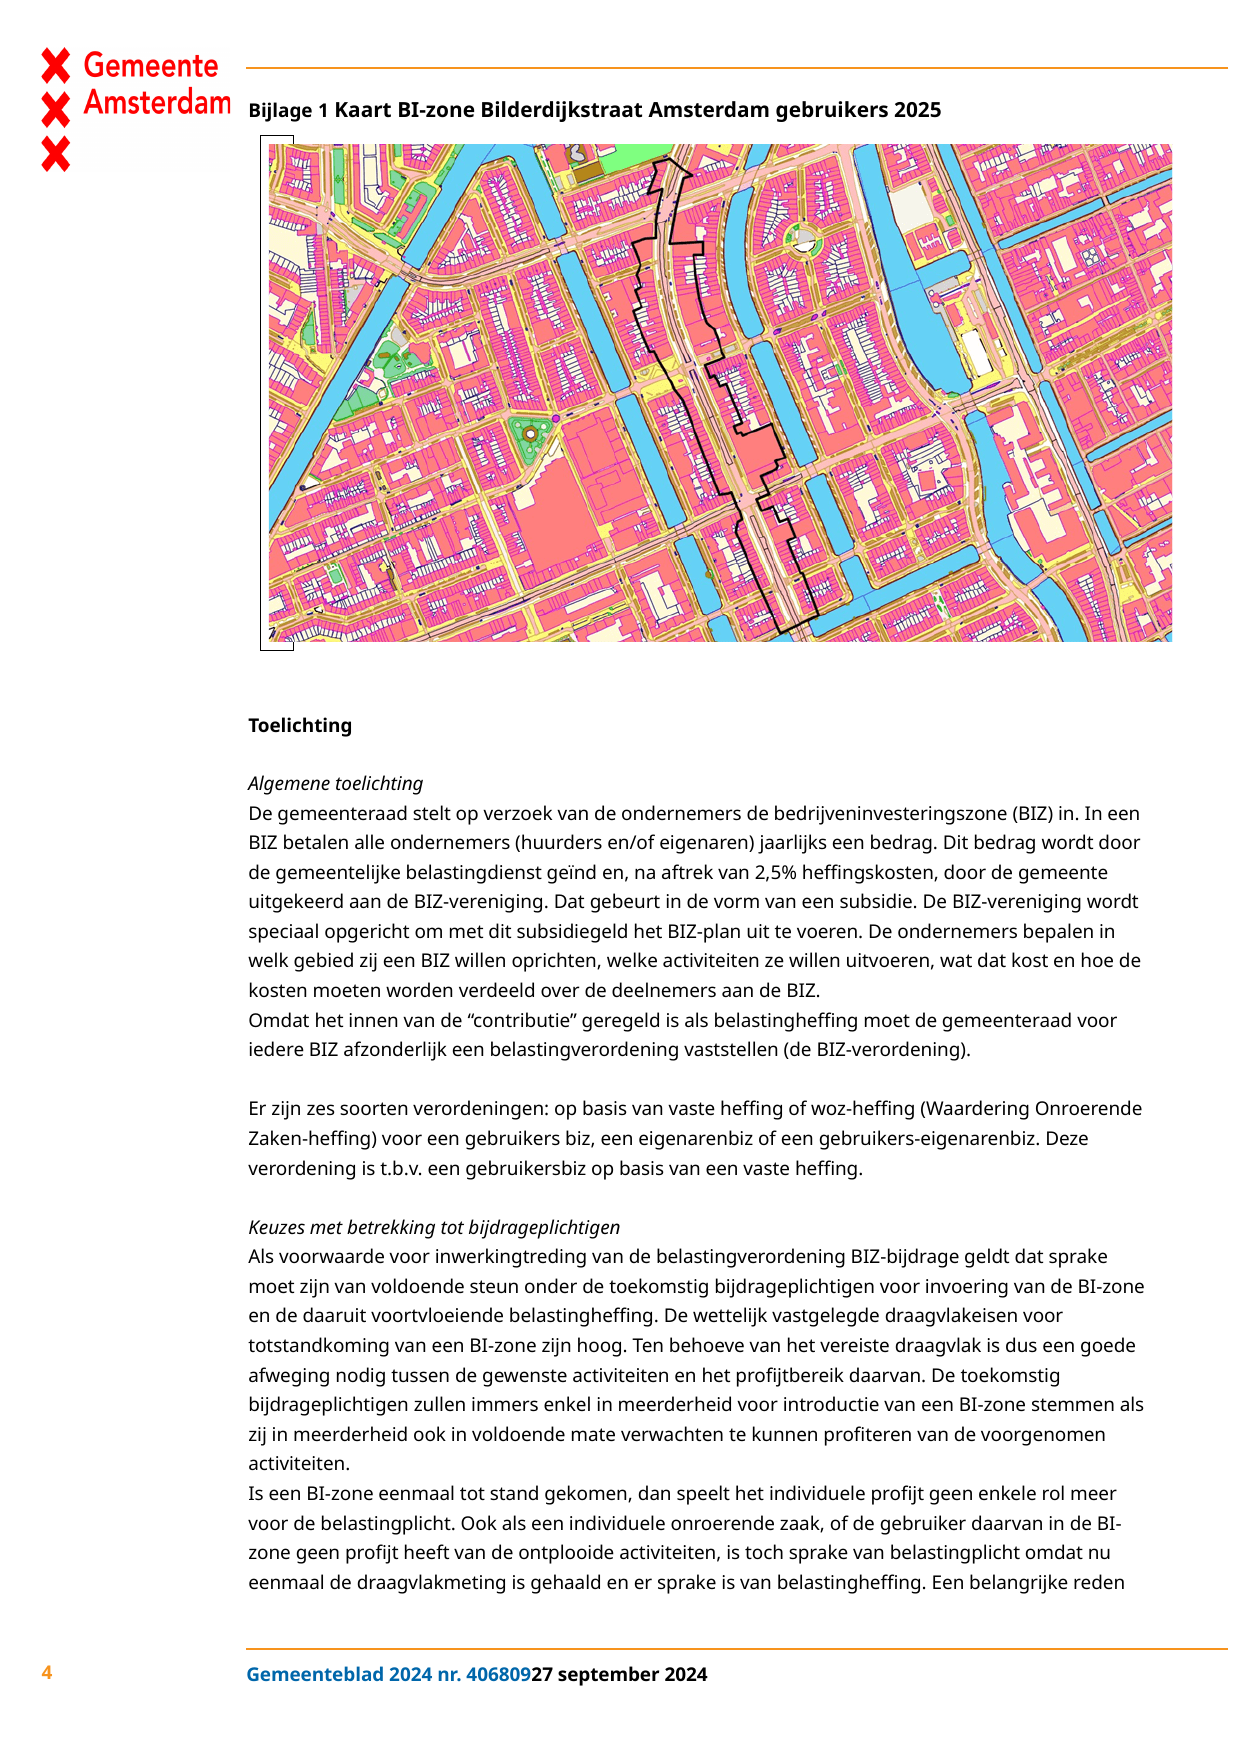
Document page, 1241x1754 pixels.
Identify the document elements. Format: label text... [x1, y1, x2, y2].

text Bijlage 1 Kaart BI-zone Bilderdijkstraat Amsterdam gebruikers 2025 [248, 95, 1152, 123]
text De gemeenteraad stelt op verzoek van de ondernemers de bedrijveninvesteringszone (BIZ) in. In een BIZ betalen alle ondernemers (huurders en/of eigenaren) jaarlijks een bedrag. Dit bedrag wordt door de gemeentelijke belastingdienst geïnd en, na aftrek van 2,5% heffingskosten, door de gemeente uitgekeerd aan de BIZ-vereniging. Dat gebeurt in de vorm van een subsidie. De BIZ-vereniging wordt speciaal opgericht om met dit subsidiegeld het BIZ-plan uit te voeren. De ondernemers bepalen in welk gebied zij een BIZ willen oprichten, welke activiteiten ze willen uitvoeren, wat dat kost en hoe de kosten moeten worden verdeeld over de deelnemers aan de BIZ. [248, 800, 1152, 1003]
text Toelichting [248, 701, 1152, 741]
text Keuzes met betrekking tot bijdrageplichtigen [248, 1214, 1152, 1240]
picture [41, 47, 231, 172]
text Er zijn zes soorten verordeningen: op basis van vaste heffing of woz-heffing (Waardering Onroerende Zaken-heffing) voor een gebruikers biz, een eigenarenbiz of een gebruikers-eigenarenbiz. Deze verordening is t.b.v. een gebruikersbiz op basis van een vaste heffing. [248, 1096, 1152, 1181]
text Als voorwaarde voor inwerkingtreding van de belastingverordening BIZ-bijdrage geldt dat sprake moet zijn van voldoende steun onder de toekomstig bijdrageplichtigen voor invoering van de BI-zone en de daaruit voortvloeiende belastingheffing. De wettelijk vastgelegde draagvlakeisen voor totstandkoming van een BI-zone zijn hoog. Ten behoeve van het vereiste draagvlak is dus een goede afweging nodig tussen de gewenste activiteiten en het profijtbereik daarvan. De toekomstig bijdrageplichtigen zullen immers enkel in meerderheid voor introductie van een BI-zone stemmen als zij in meerderheid ook in voldoende mate verwachten te kunnen profiteren van de voorgenomen activiteiten. [248, 1243, 1152, 1476]
text Algemene toelichting [248, 770, 1152, 796]
picture [268, 144, 1173, 642]
text Is een BI-zone eenmaal tot stand gekomen, dan speelt het individuele profijt geen enkele rol meer voor de belastingplicht. Ook als een individuele onroerende zaak, of de gebruiker daarvan in de BI-zone geen profijt heeft van de ontplooide activiteiten, is toch sprake van belastingplicht omdat nu eenmaal de draagvlakmeting is gehaald en er sprake is van belastingheffing. Een belangrijke reden [248, 1480, 1152, 1595]
text Omdat het innen van de “contributie” geregeld is als belastingheffing moet de gemeenteraad voor iedere BIZ afzonderlijk een belastingverordening vaststellen (de BIZ-verordening). [248, 1007, 1152, 1062]
